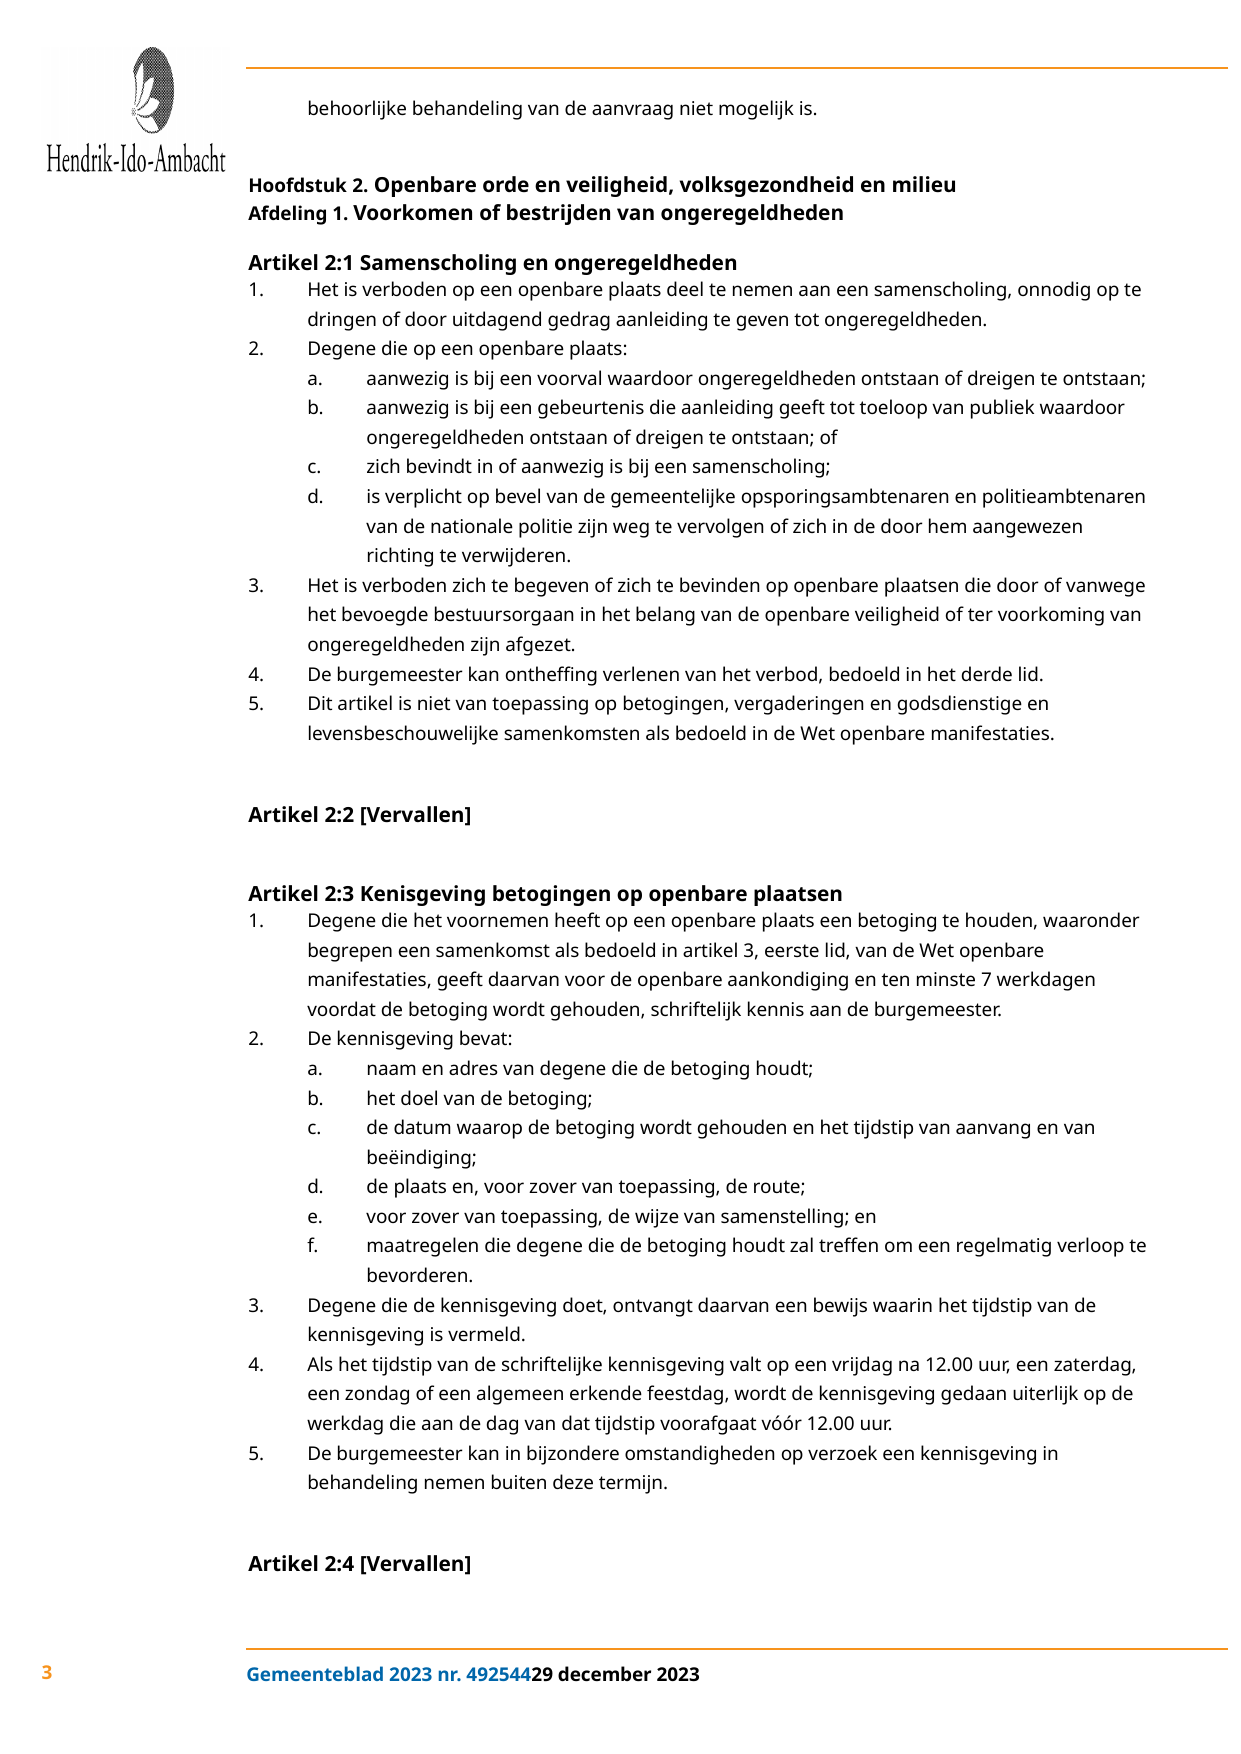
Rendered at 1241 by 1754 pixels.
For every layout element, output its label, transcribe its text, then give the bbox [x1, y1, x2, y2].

list de datum waarop de betoging wordt gehouden en het tijdstip van aanvang en van beëindiging; [307, 1114, 1152, 1169]
list maatregelen die degene die de betoging houdt zal treffen om een regelmatig verloop te bevorderen. [307, 1233, 1152, 1288]
list Degene die de kennisgeving doet, ontvangt daarvan een bewijs waarin het tijdstip van de kennisgeving is vermeld. [248, 1292, 1152, 1347]
text Artikel 2:2 [Vervallen] [248, 800, 1152, 828]
picture [41, 47, 231, 172]
list Degene die op een openbare plaats: [248, 335, 1152, 361]
list Als het tijdstip van de schriftelijke kennisgeving valt op een vrijdag na 12.00 uur, een zaterdag, een zondag of een algemeen erkende feestdag, wordt de kennisgeving gedaan uiterlijk op de werkdag die aan de dag van dat tijdstip voorafgaat vóór 12.00 uur. [248, 1351, 1152, 1436]
list voor zover van toepassing, de wijze van samenstelling; en [307, 1203, 1152, 1229]
list behoorlijke behandeling van de aanvraag niet mogelijk is. [248, 95, 1152, 121]
list De kennisgeving bevat: [248, 1026, 1152, 1051]
list naam en adres van degene die de betoging houdt; [307, 1055, 1152, 1081]
text Artikel 2:3 Kenisgeving betogingen op openbare plaatsen [248, 879, 1152, 907]
list Degene die het voornemen heeft op een openbare plaats een betoging te houden, waaronder begrepen een samenkomst als bedoeld in artikel 3, eerste lid, van de Wet openbare manifestaties, geeft daarvan voor de openbare aankondiging en ten minste 7 werkdagen voordat de betoging wordt gehouden, schriftelijk kennis aan de burgemeester. [248, 907, 1152, 1022]
text Artikel 2:4 [Vervallen] [248, 1549, 1152, 1578]
text Artikel 2:1 Samenscholing en ongeregeldheden [248, 248, 1152, 276]
list het doel van de betoging; [307, 1085, 1152, 1110]
list Het is verboden op een openbare plaats deel te nemen aan een samenscholing, onnodig op te dringen of door uitdagend gedrag aanleiding te geven tot ongeregeldheden. [248, 276, 1152, 331]
list is verplicht op bevel van de gemeentelijke opsporingsambtenaren en politieambtenaren van de nationale politie zijn weg te vervolgen of zich in de door hem aangewezen richting te verwijderen. [307, 483, 1152, 568]
list De burgemeester kan in bijzondere omstandigheden op verzoek een kennisgeving in behandeling nemen buiten deze termijn. [248, 1440, 1152, 1495]
list aanwezig is bij een gebeurtenis die aanleiding geeft tot toeloop van publiek waardoor ongeregeldheden ontstaan of dreigen te ontstaan; of [307, 394, 1152, 450]
text Hoofdstuk 2. Openbare orde en veiligheid, volksgezondheid en milieu [248, 170, 1152, 198]
list zich bevindt in of aanwezig is bij een samenscholing; [307, 454, 1152, 479]
list Dit artikel is niet van toepassing op betogingen, vergaderingen en godsdienstige en levensbeschouwelijke samenkomsten als bedoeld in de Wet openbare manifestaties. [248, 690, 1152, 746]
list De burgemeester kan ontheffing verlenen van het verbod, bedoeld in het derde lid. [248, 661, 1152, 686]
text Afdeling 1. Voorkomen of bestrijden van ongeregeldheden [248, 198, 1152, 227]
list Het is verboden zich te begeven of zich te bevinden op openbare plaatsen die door of vanwege het bevoegde bestuursorgaan in het belang van de openbare veiligheid of ter voorkoming van ongeregeldheden zijn afgezet. [248, 572, 1152, 657]
list aanwezig is bij een voorval waardoor ongeregeldheden ontstaan of dreigen te ontstaan; [307, 365, 1152, 391]
list de plaats en, voor zover van toepassing, de route; [307, 1173, 1152, 1199]
